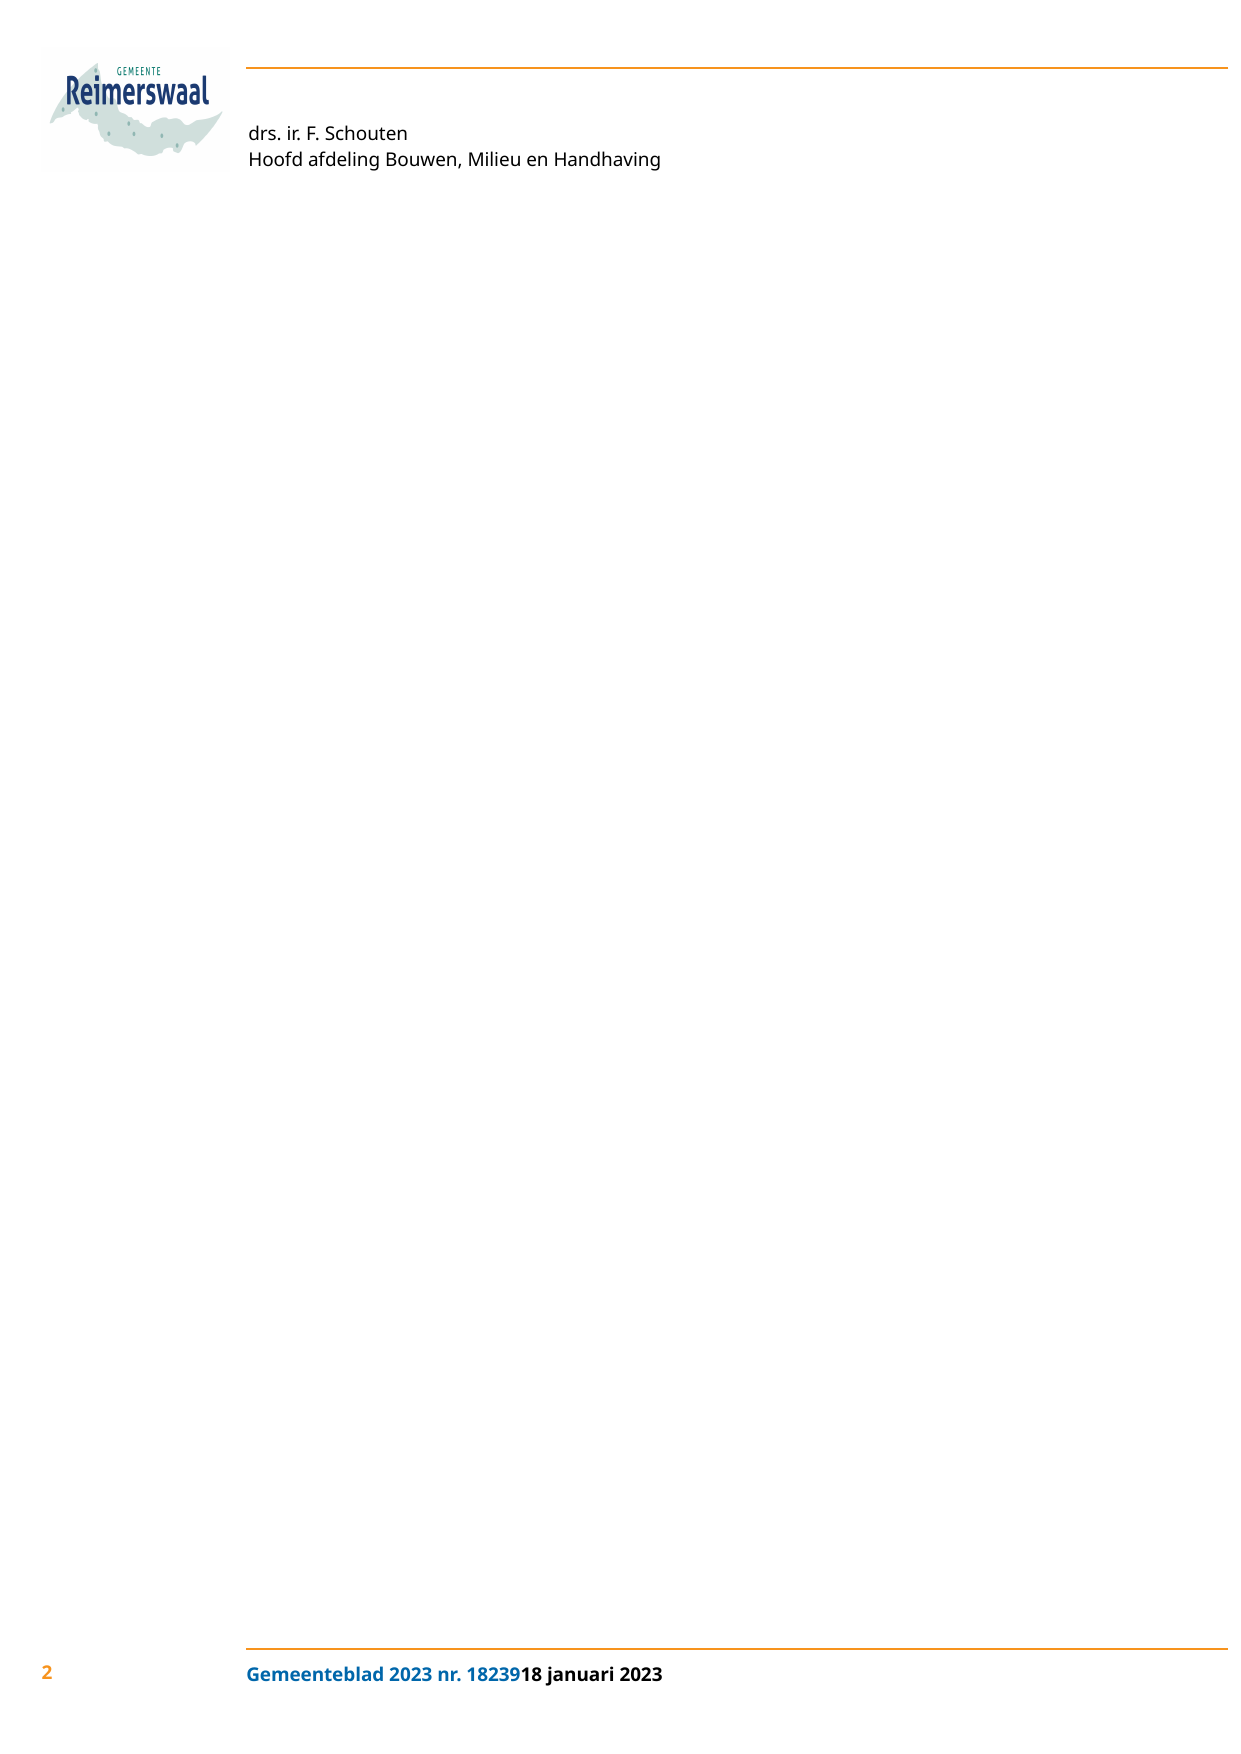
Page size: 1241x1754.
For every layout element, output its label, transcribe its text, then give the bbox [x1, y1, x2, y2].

picture [41, 47, 231, 172]
text Hoofd afdeling Bouwen, Milieu en Handhaving [248, 146, 1152, 172]
text drs. ir. F. Schouten [248, 121, 1152, 146]
